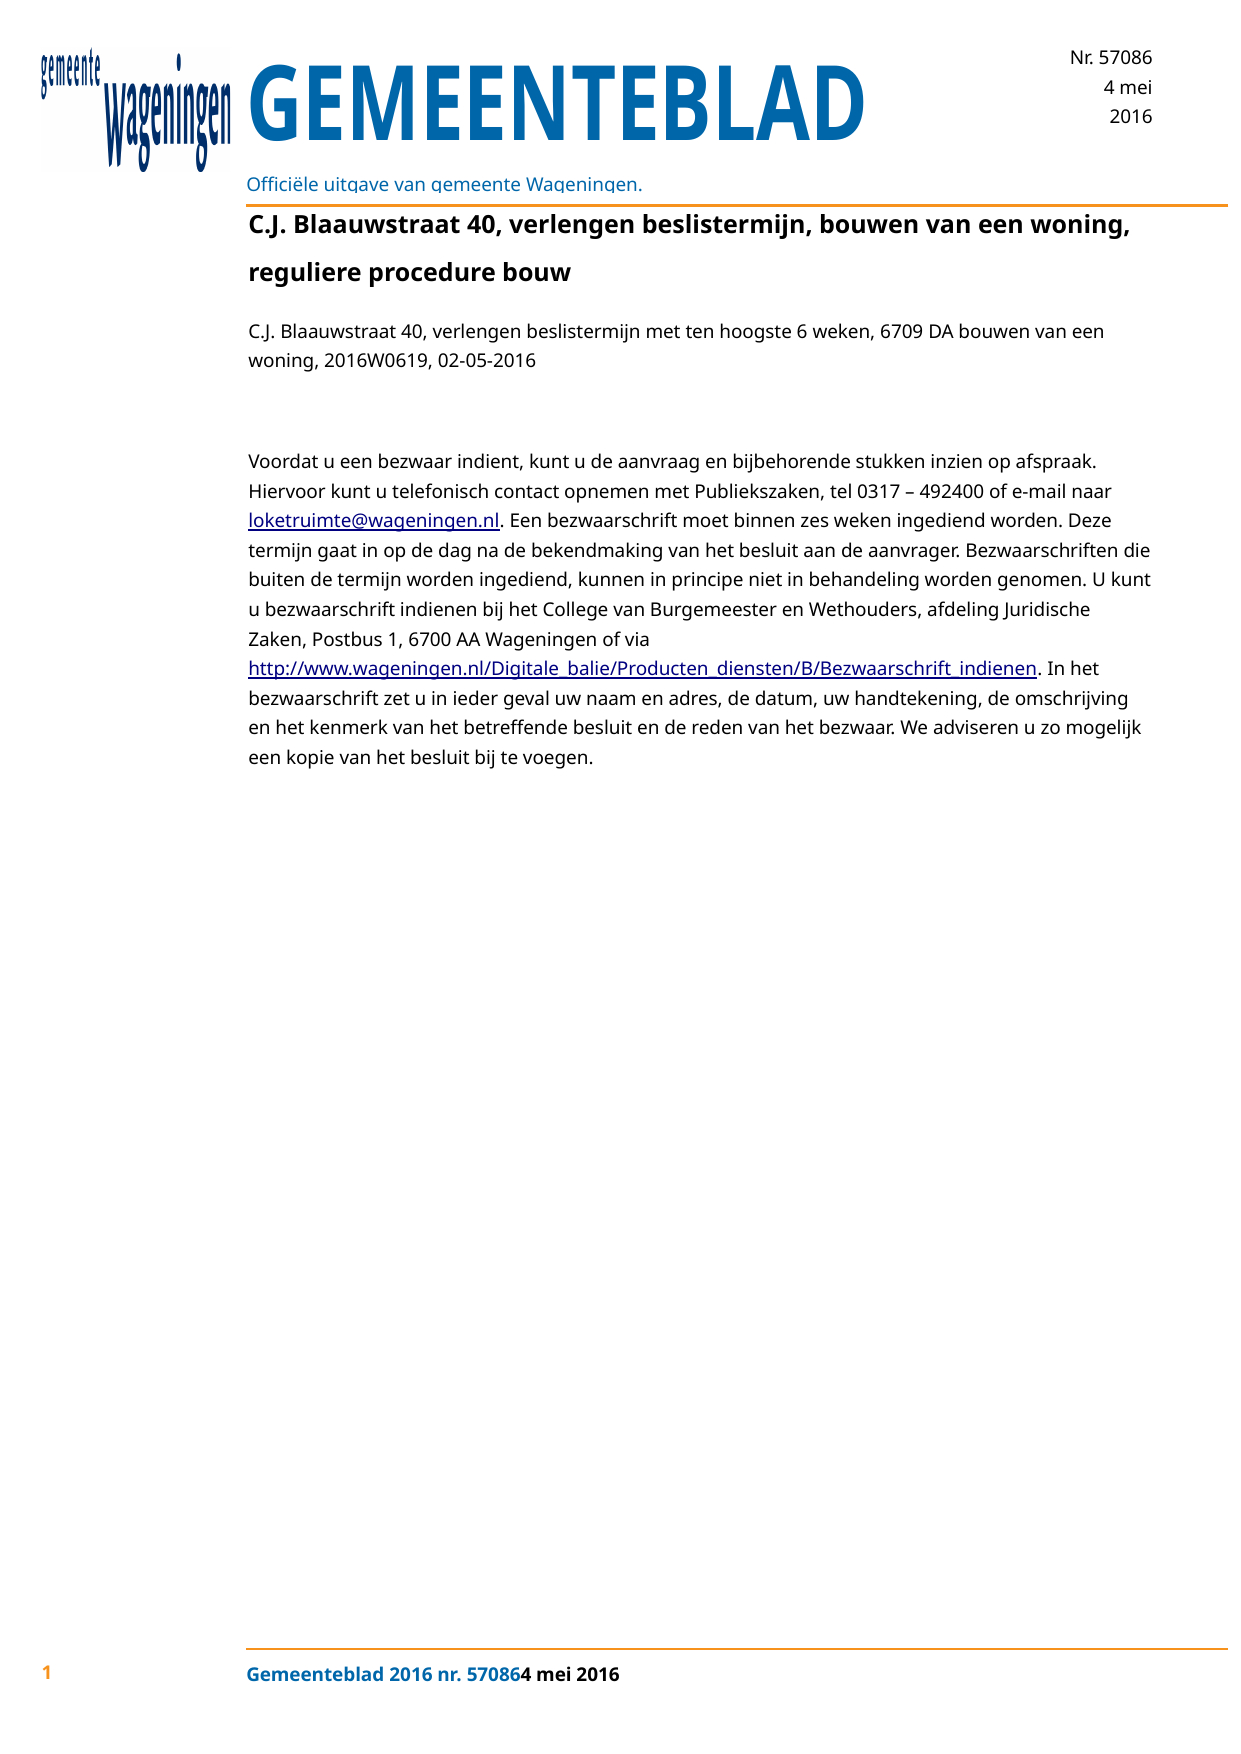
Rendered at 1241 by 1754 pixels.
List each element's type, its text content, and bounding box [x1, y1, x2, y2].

text Voordat u een bezwaar indient, kunt u de aanvraag en bijbehorende stukken inzien op afspraak. Hiervoor kunt u telefonisch contact opnemen met Publiekszaken, tel 0317 – 492400 of e-mail naar loketruimte@wageningen.nl. Een bezwaarschrift moet binnen zes weken ingediend worden. Deze termijn gaat in op de dag na de bekendmaking van het besluit aan de aanvrager. Bezwaarschriften die buiten de termijn worden ingediend, kunnen in principe niet in behandeling worden genomen. U kunt u bezwaarschrift indienen bij het College van Burgemeester en Wethouders, afdeling Juridische Zaken, Postbus 1, 6700 AA Wageningen of via http://www.wageningen.nl/Digitale_balie/Producten_diensten/B/Bezwaarschrift_indienen. In het bezwaarschrift zet u in ieder geval uw naam en adres, de datum, uw handtekening, de omschrijving en het kenmerk van het betreffende besluit en de reden van het bezwaar. We adviseren u zo mogelijk een kopie van het besluit bij te voegen. [248, 448, 1152, 770]
text C.J. Blaauwstraat 40, verlengen beslistermijn met ten hoogste 6 weken, 6709 DA bouwen van een woning, 2016W0619, 02-05-2016 [248, 318, 1152, 373]
text C.J. Blaauwstraat 40, verlengen beslistermijn, bouwen van een woning, reguliere procedure bouw [248, 207, 1152, 288]
picture [41, 47, 231, 172]
